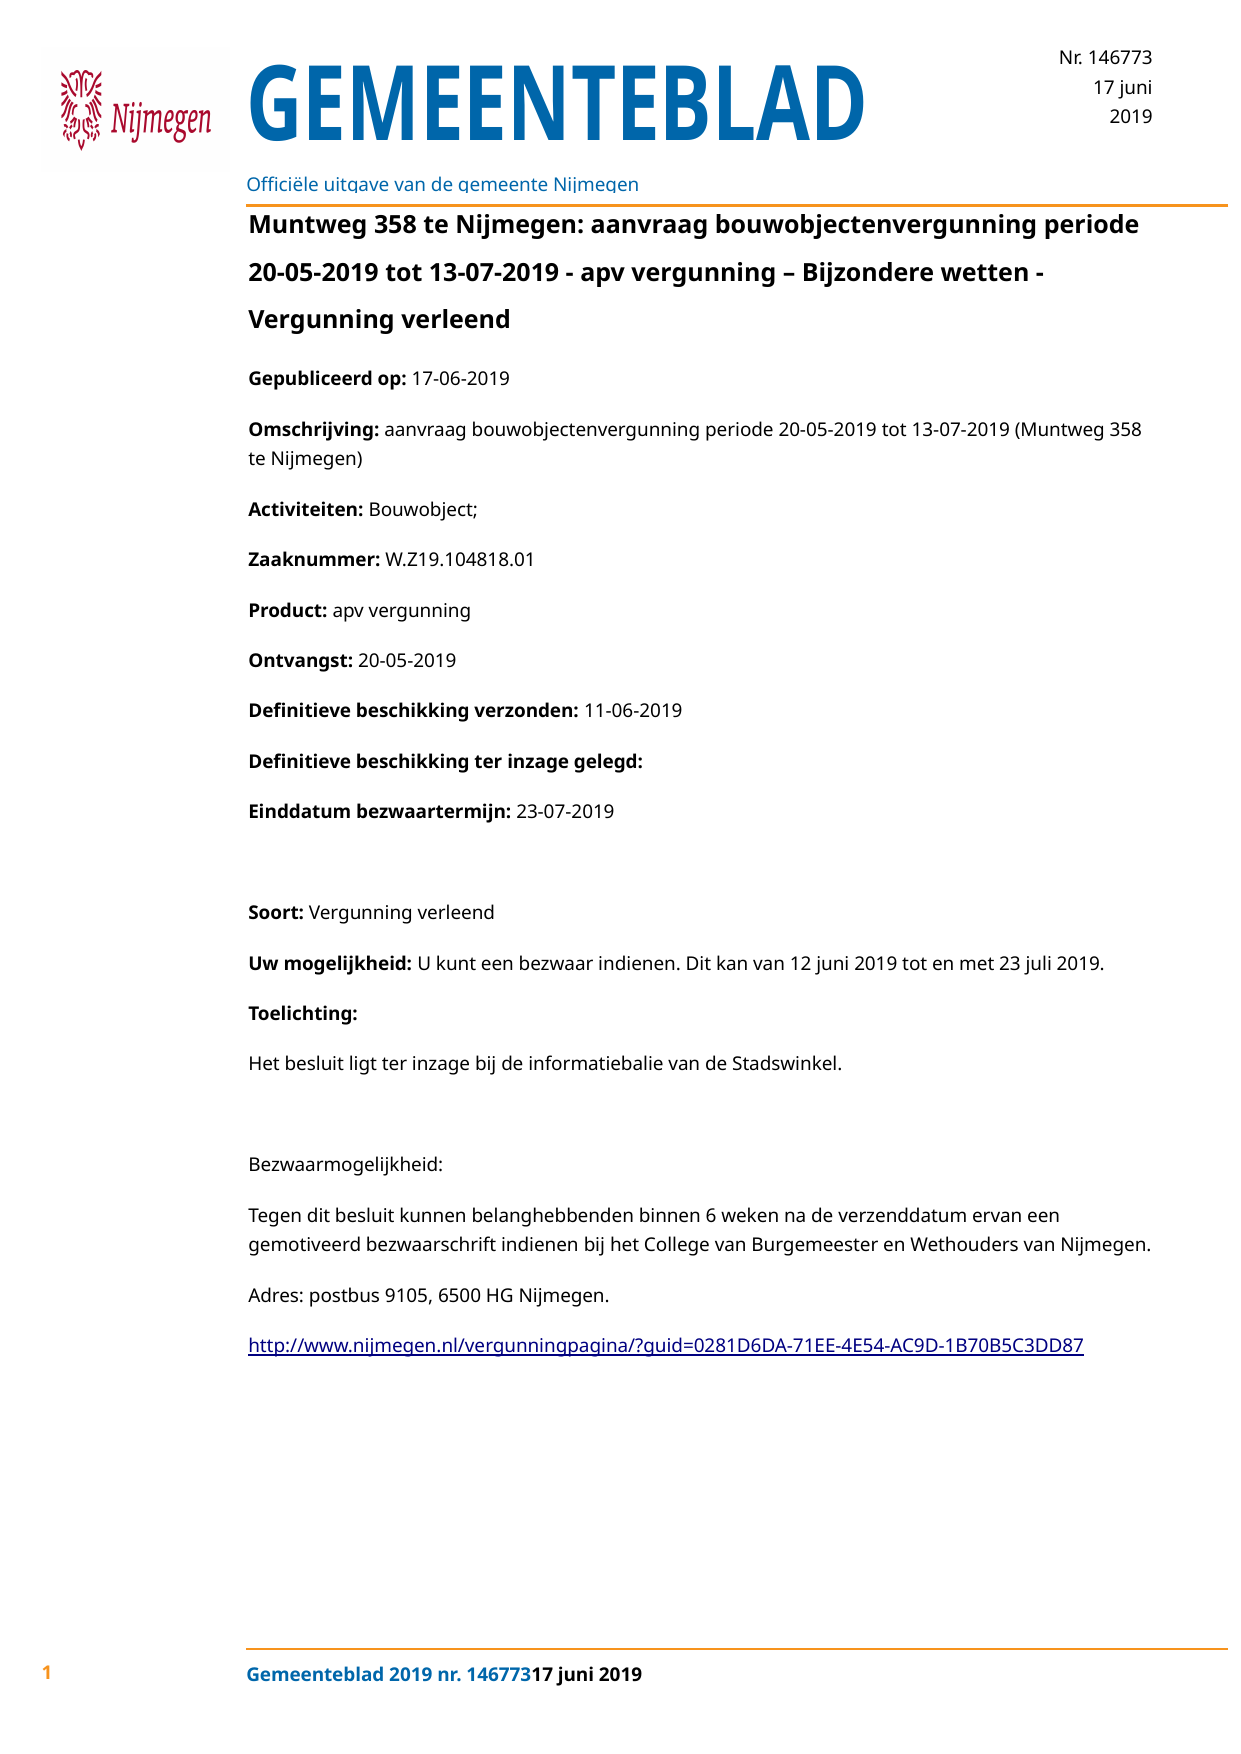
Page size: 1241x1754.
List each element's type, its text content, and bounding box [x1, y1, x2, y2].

text Toelichting: [248, 1000, 1152, 1026]
text Soort: Vergunning verleend [248, 899, 1152, 925]
text Einddatum bezwaartermijn: 23-07-2019 [248, 798, 1152, 824]
text Adres: postbus 9105, 6500 HG Nijmegen. [248, 1282, 1152, 1307]
text Muntweg 358 te Nijmegen: aanvraag bouwobjectenvergunning periode 20-05-2019 tot 13-07-2019 - apv vergunning – Bijzondere wetten - Vergunning verleend [248, 207, 1152, 336]
text http://www.nijmegen.nl/vergunningpagina/?guid=0281D6DA-71EE-4E54-AC9D-1B70B5C3DD87 [248, 1332, 1152, 1358]
text Uw mogelijkheid: U kunt een bezwaar indienen. Dit kan van 12 juni 2019 tot en met 23 juli 2019. [248, 950, 1152, 975]
text Tegen dit besluit kunnen belanghebbenden binnen 6 weken na de verzenddatum ervan een gemotiveerd bezwaarschrift indienen bij het College van Burgemeester en Wethouders van Nijmegen. [248, 1202, 1152, 1257]
text Bezwaarmogelijkheid: [248, 1151, 1152, 1177]
text Product: apv vergunning [248, 597, 1152, 622]
text Omschrijving: aanvraag bouwobjectenvergunning periode 20-05-2019 tot 13-07-2019 (Muntweg 358 te Nijmegen) [248, 416, 1152, 471]
text Gepubliceerd op: 17-06-2019 [248, 366, 1152, 391]
text Definitieve beschikking ter inzage gelegd: [248, 748, 1152, 774]
text Definitieve beschikking verzonden: 11-06-2019 [248, 698, 1152, 723]
text Het besluit ligt ter inzage bij de informatiebalie van de Stadswinkel. [248, 1051, 1152, 1076]
picture [41, 47, 231, 172]
text Zaaknummer: W.Z19.104818.01 [248, 546, 1152, 572]
text Ontvangst: 20-05-2019 [248, 647, 1152, 673]
text Activiteiten: Bouwobject; [248, 496, 1152, 522]
